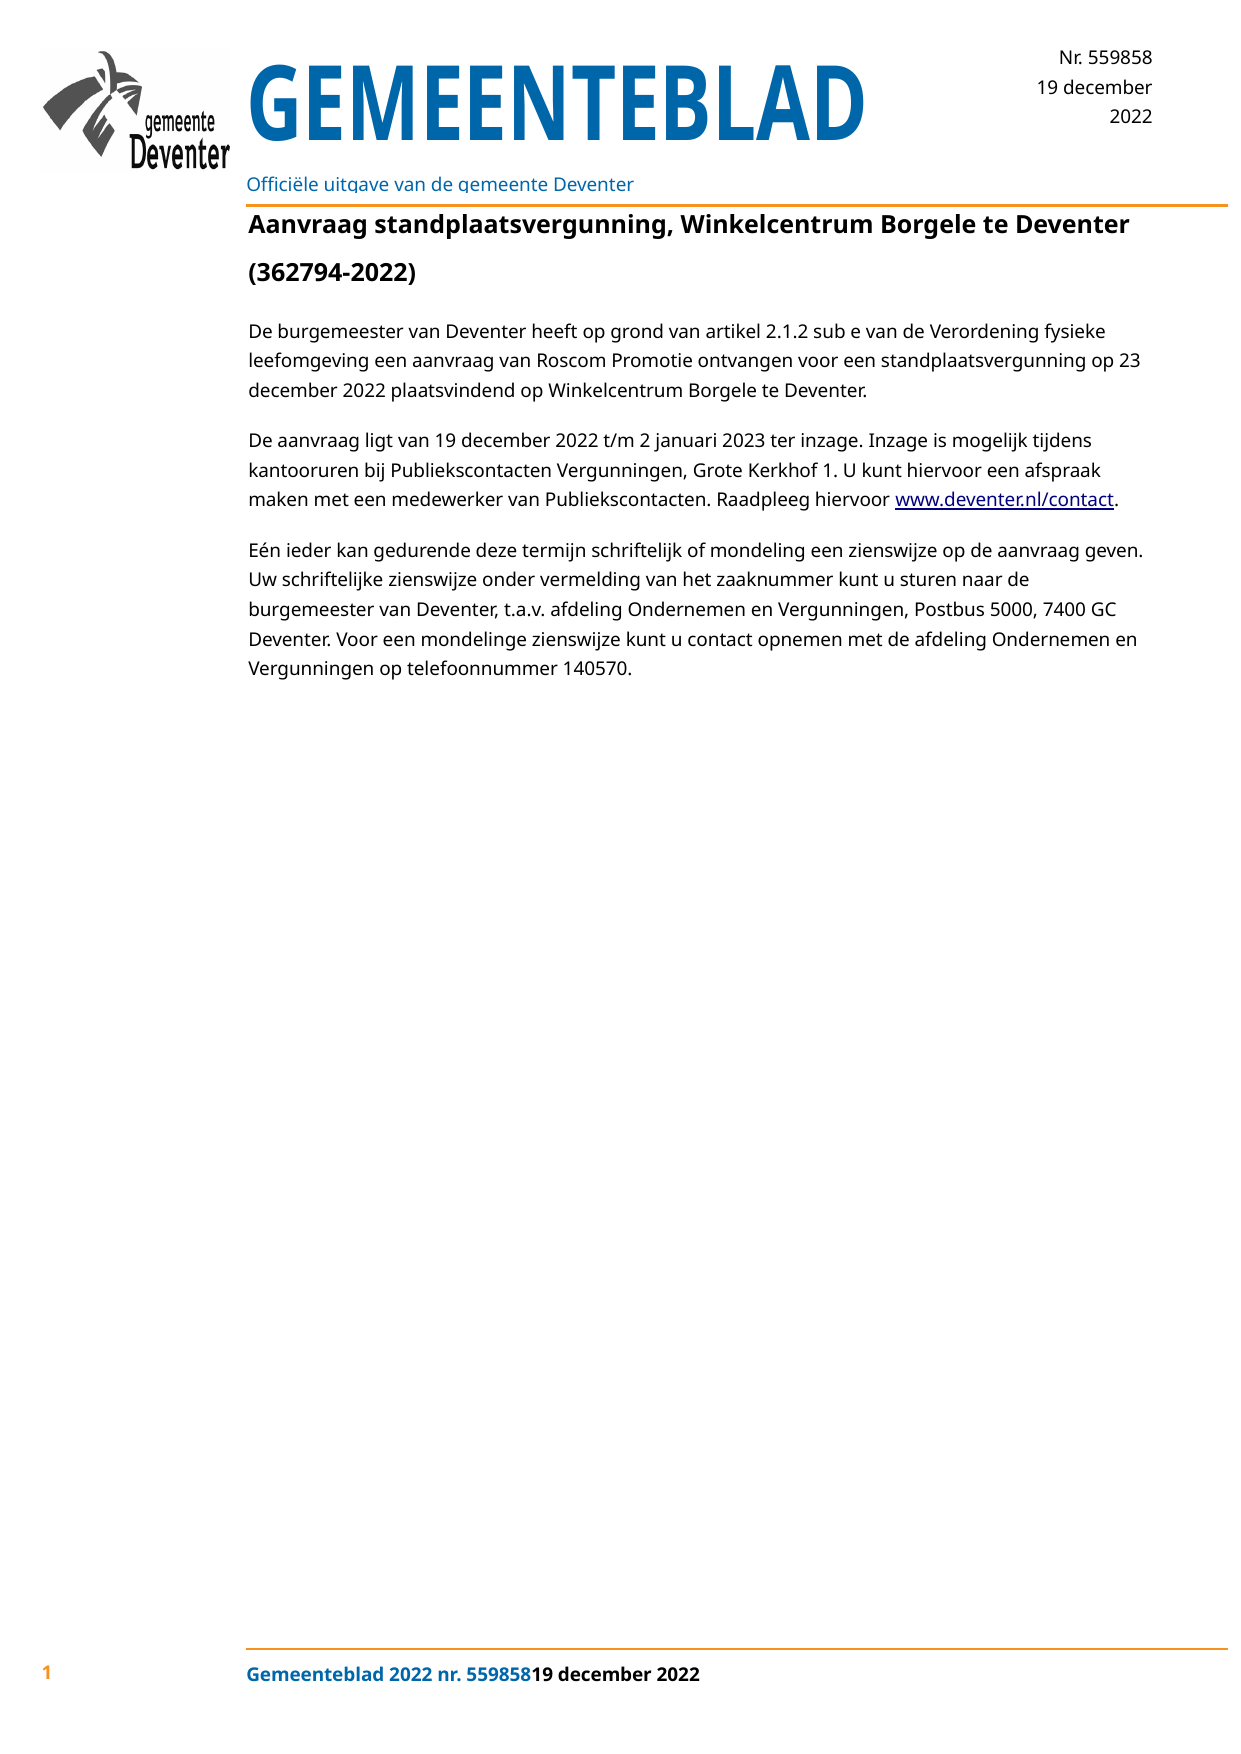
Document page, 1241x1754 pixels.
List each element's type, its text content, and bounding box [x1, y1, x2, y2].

text Aanvraag standplaatsvergunning, Winkelcentrum Borgele te Deventer (362794-2022) [248, 207, 1152, 288]
text De burgemeester van Deventer heeft op grond van artikel 2.1.2 sub e van de Verordening fysieke leefomgeving een aanvraag van Roscom Promotie ontvangen voor een standplaatsvergunning op 23 december 2022 plaatsvindend op Winkelcentrum Borgele te Deventer. [248, 318, 1152, 403]
text Eén ieder kan gedurende deze termijn schriftelijk of mondeling een zienswijze op de aanvraag geven. Uw schriftelijke zienswijze onder vermelding van het zaaknummer kunt u sturen naar de burgemeester van Deventer, t.a.v. afdeling Ondernemen en Vergunningen, Postbus 5000, 7400 GC Deventer. Voor een mondelinge zienswijze kunt u contact opnemen met de afdeling Ondernemen en Vergunningen op telefoonnummer 140570. [248, 537, 1152, 681]
text De aanvraag ligt van 19 december 2022 t/m 2 januari 2023 ter inzage. Inzage is mogelijk tijdens kantooruren bij Publiekscontacten Vergunningen, Grote Kerkhof 1. U kunt hiervoor een afspraak maken met een medewerker van Publiekscontacten. Raadpleeg hiervoor www.deventer.nl/contact. [248, 427, 1152, 512]
picture [41, 47, 231, 172]
